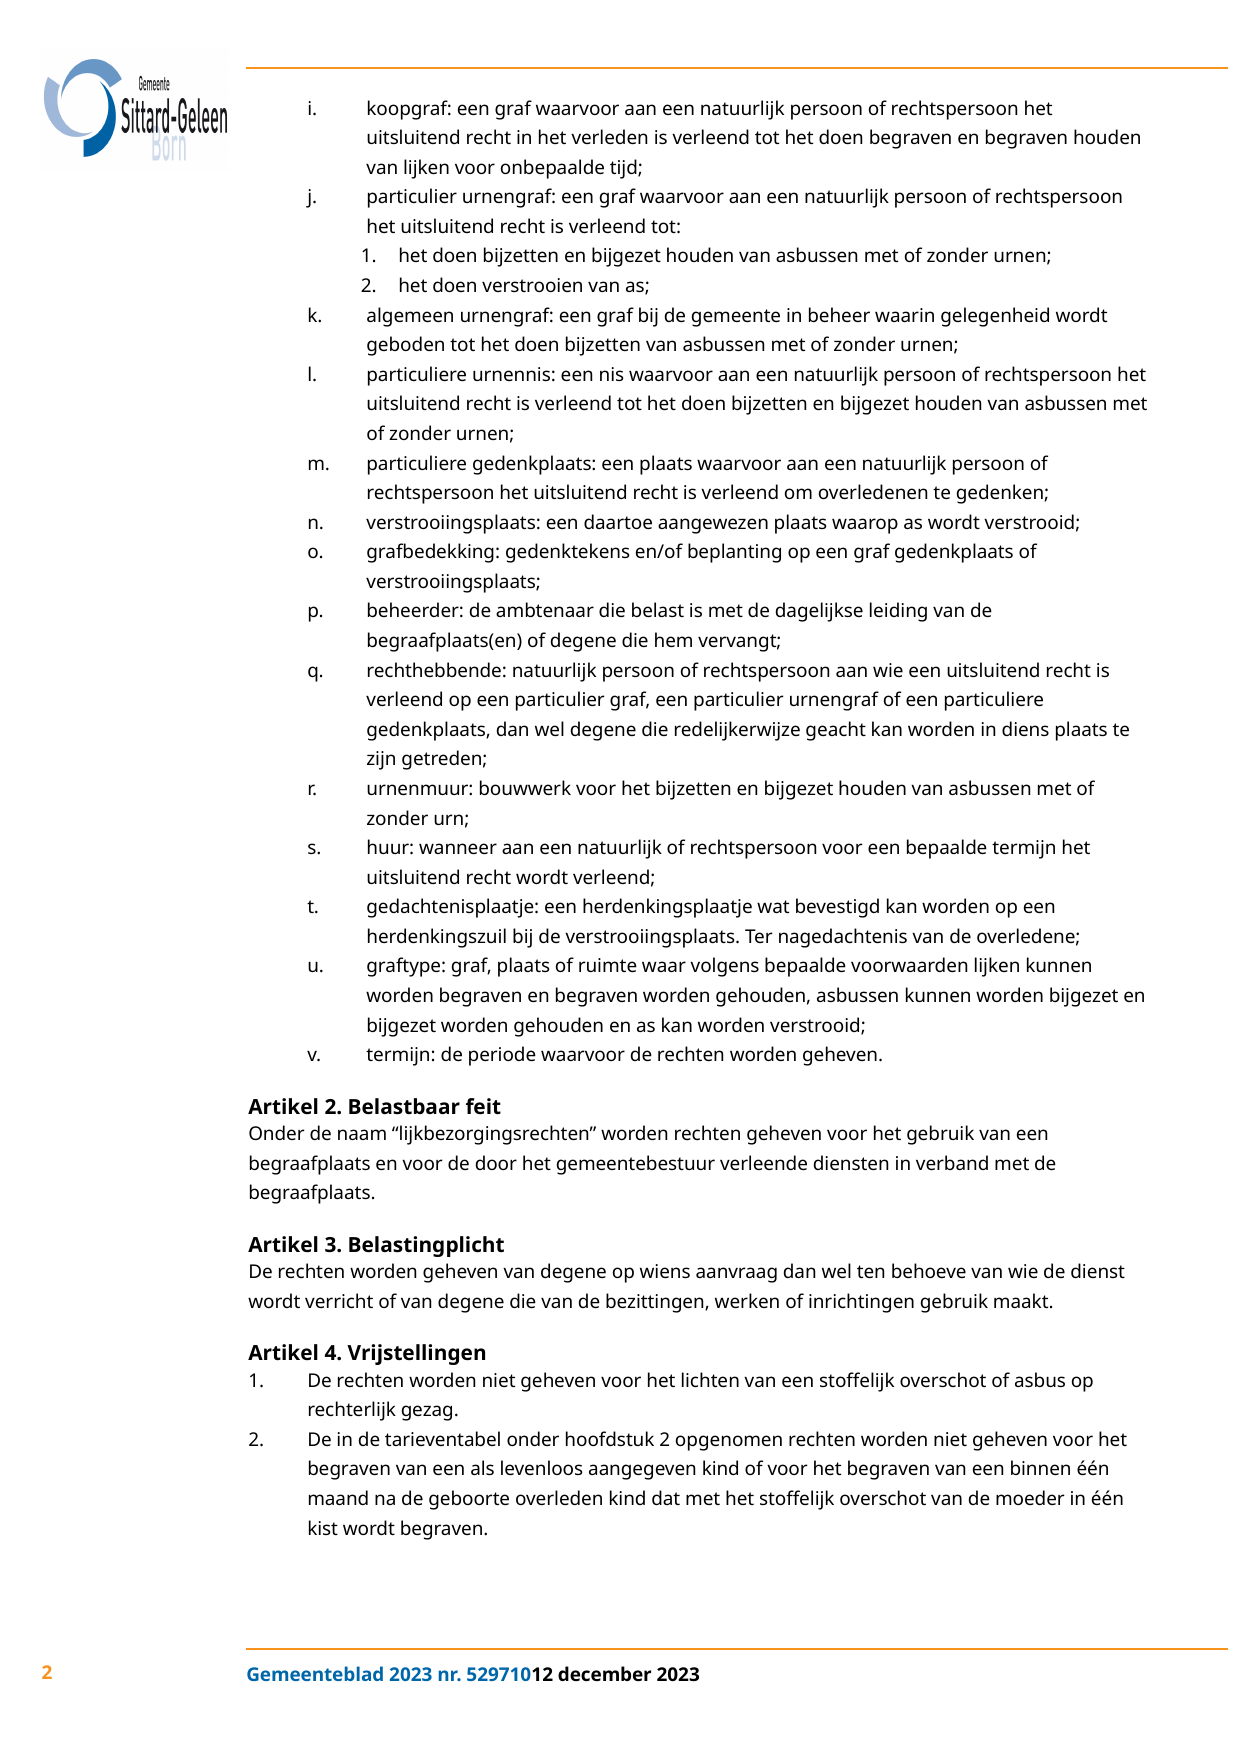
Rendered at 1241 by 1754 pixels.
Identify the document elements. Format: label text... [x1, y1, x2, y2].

list particuliere urnennis: een nis waarvoor aan een natuurlijk persoon of rechtspersoon het uitsluitend recht is verleend tot het doen bijzetten en bijgezet houden van asbussen met of zonder urnen; [307, 361, 1152, 446]
list gedachtenisplaatje: een herdenkingsplaatje wat bevestigd kan worden op een herdenkingszuil bij de verstrooiingsplaats. Ter nagedachtenis van de overledene; [307, 893, 1152, 949]
list particuliere gedenkplaats: een plaats waarvoor aan een natuurlijk persoon of rechtspersoon het uitsluitend recht is verleend om overledenen te gedenken; [307, 450, 1152, 505]
list het doen bijzetten en bijgezet houden van asbussen met of zonder urnen; [361, 243, 1152, 268]
list rechthebbende: natuurlijk persoon of rechtspersoon aan wie een uitsluitend recht is verleend op een particulier graf, een particulier urnengraf of een particuliere gedenkplaats, dan wel degene die redelijkerwijze geacht kan worden in diens plaats te zijn getreden; [307, 657, 1152, 771]
list het doen verstrooien van as; [361, 272, 1152, 298]
list urnenmuur: bouwwerk voor het bijzetten en bijgezet houden van asbussen met of zonder urn; [307, 775, 1152, 831]
list particulier urnengraf: een graf waarvoor aan een natuurlijk persoon of rechtspersoon het uitsluitend recht is verleend tot: [307, 183, 1152, 239]
list koopgraf: een graf waarvoor aan een natuurlijk persoon of rechtspersoon het uitsluitend recht in het verleden is verleend tot het doen begraven en begraven houden van lijken voor onbepaalde tijd; [307, 95, 1152, 180]
list grafbedekking: gedenktekens en/of beplanting op een graf gedenkplaats of verstrooiingsplaats; [307, 538, 1152, 594]
text Artikel 4. Vrijstellingen [248, 1338, 1152, 1367]
text Onder de naam “lijkbezorgingsrechten” worden rechten geheven voor het gebruik van een begraafplaats en voor de door het gemeentebestuur verleende diensten in verband met de begraafplaats. [248, 1120, 1152, 1205]
list De rechten worden niet geheven voor het lichten van een stoffelijk overschot of asbus op rechterlijk gezag. [248, 1367, 1152, 1422]
list De in de tarieventabel onder hoofdstuk 2 opgenomen rechten worden niet geheven voor het begraven van een als levenloos aangegeven kind of voor het begraven van een binnen één maand na de geboorte overleden kind dat met het stoffelijk overschot van de moeder in één kist wordt begraven. [248, 1426, 1152, 1540]
list huur: wanneer aan een natuurlijk of rechtspersoon voor een bepaalde termijn het uitsluitend recht wordt verleend; [307, 834, 1152, 890]
text Artikel 2. Belastbaar feit [248, 1092, 1152, 1120]
text Artikel 3. Belastingplicht [248, 1230, 1152, 1258]
list graftype: graf, plaats of ruimte waar volgens bepaalde voorwaarden lijken kunnen worden begraven en begraven worden gehouden, asbussen kunnen worden bijgezet en bijgezet worden gehouden en as kan worden verstrooid; [307, 953, 1152, 1038]
list verstrooiingsplaats: een daartoe aangewezen plaats waarop as wordt verstrooid; [307, 509, 1152, 535]
picture [41, 47, 231, 172]
list algemeen urnengraf: een graf bij de gemeente in beheer waarin gelegenheid wordt geboden tot het doen bijzetten van asbussen met of zonder urnen; [307, 302, 1152, 357]
list beheerder: de ambtenaar die belast is met de dagelijkse leiding van de begraafplaats(en) of degene die hem vervangt; [307, 598, 1152, 653]
list termijn: de periode waarvoor de rechten worden geheven. [307, 1041, 1152, 1067]
text De rechten worden geheven van degene op wiens aanvraag dan wel ten behoeve van wie de dienst wordt verricht of van degene die van de bezittingen, werken of inrichtingen gebruik maakt. [248, 1258, 1152, 1314]
